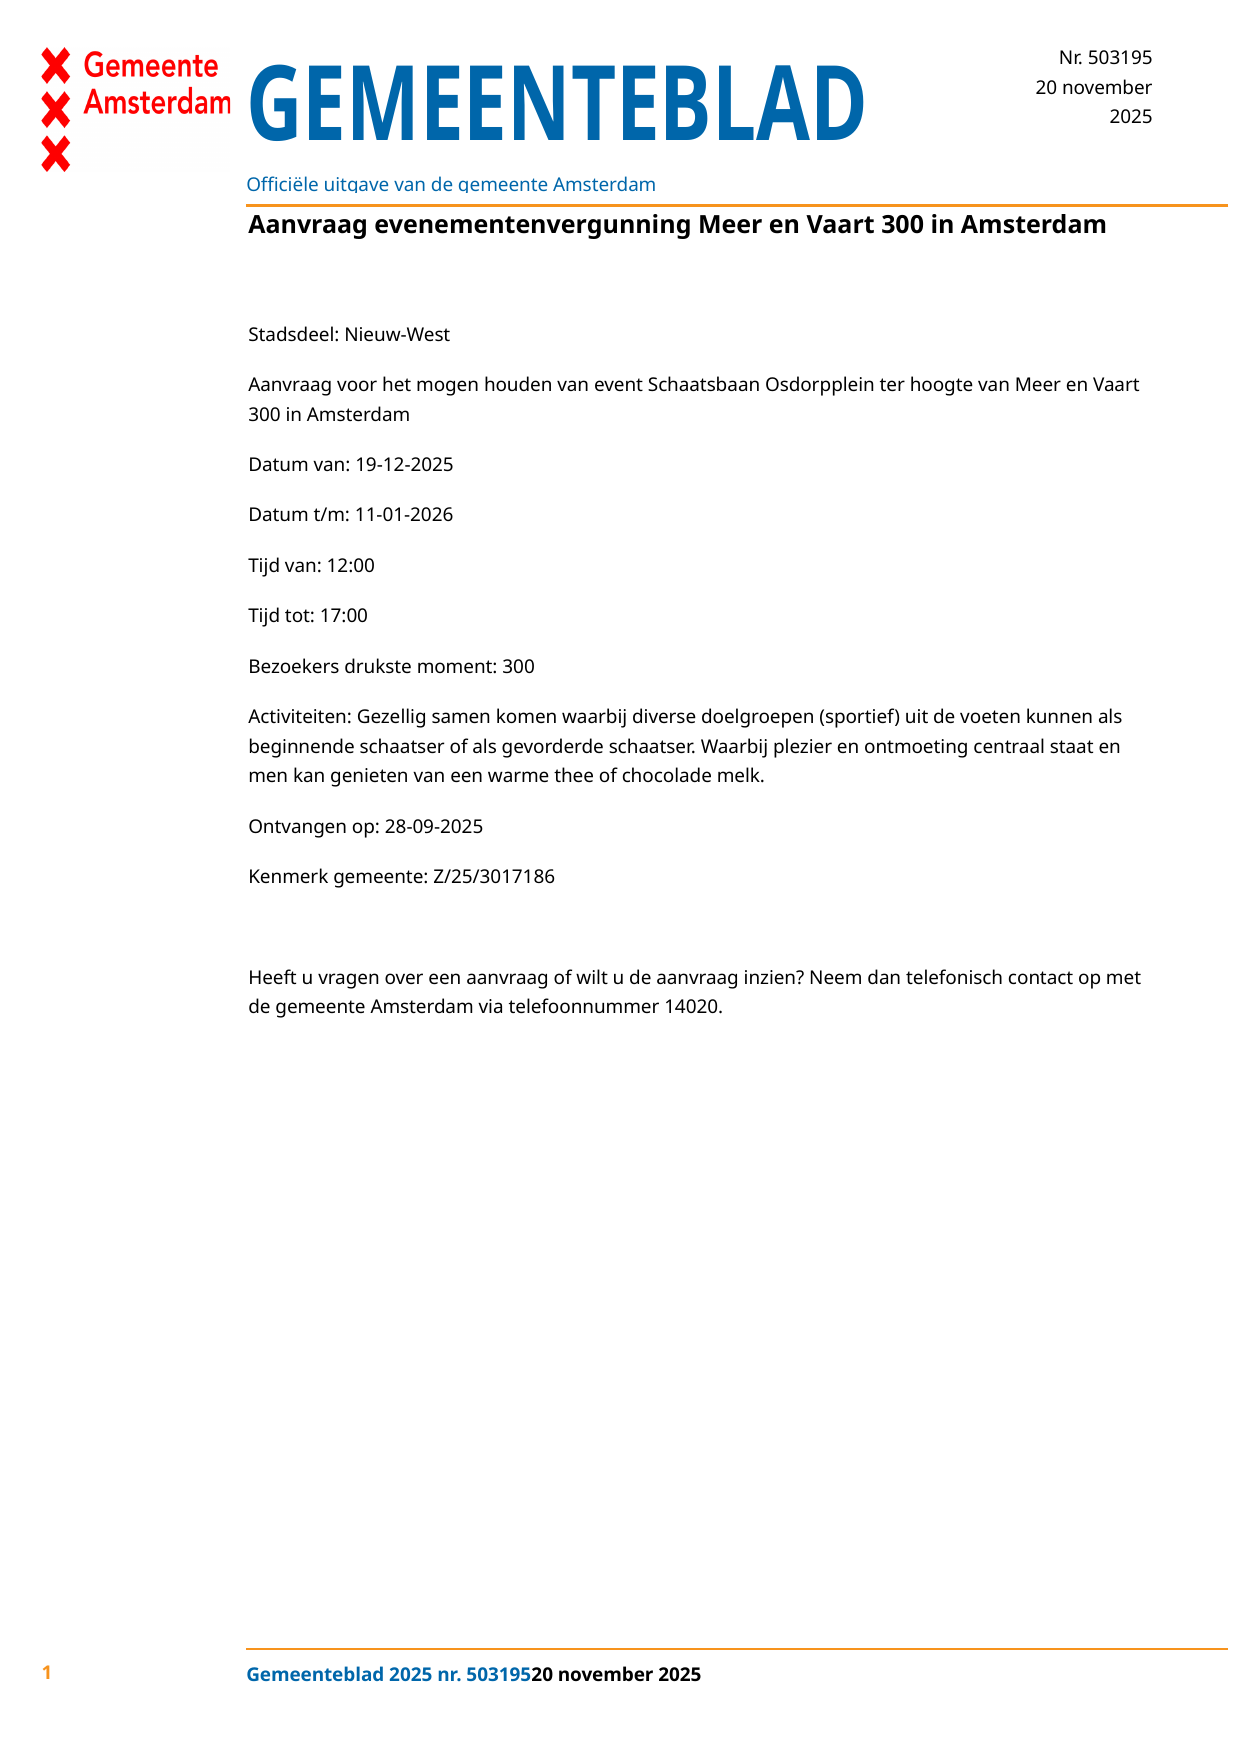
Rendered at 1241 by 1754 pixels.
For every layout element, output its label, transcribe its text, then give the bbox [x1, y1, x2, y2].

text Tijd tot: 17:00 [248, 602, 1152, 628]
text Ontvangen op: 28-09-2025 [248, 813, 1152, 838]
text Tijd van: 12:00 [248, 552, 1152, 578]
text Bezoekers drukste moment: 300 [248, 653, 1152, 678]
text Kenmerk gemeente: Z/25/3017186 [248, 863, 1152, 889]
text Aanvraag voor het mogen houden van event Schaatsbaan Osdorpplein ter hoogte van Meer en Vaart 300 in Amsterdam [248, 371, 1152, 426]
text Stadsdeel: Nieuw-West [248, 321, 1152, 346]
text Aanvraag evenementenvergunning Meer en Vaart 300 in Amsterdam [248, 207, 1152, 241]
picture [41, 47, 231, 172]
text Datum t/m: 11-01-2026 [248, 502, 1152, 527]
text Activiteiten: Gezellig samen komen waarbij diverse doelgroepen (sportief) uit de voeten kunnen als beginnende schaatser of als gevorderde schaatser. Waarbij plezier en ontmoeting centraal staat en men kan genieten van een warme thee of chocolade melk. [248, 703, 1152, 788]
text Datum van: 19-12-2025 [248, 451, 1152, 477]
text Heeft u vragen over een aanvraag of wilt u de aanvraag inzien? Neem dan telefonisch contact op met de gemeente Amsterdam via telefoonnummer 14020. [248, 964, 1152, 1019]
